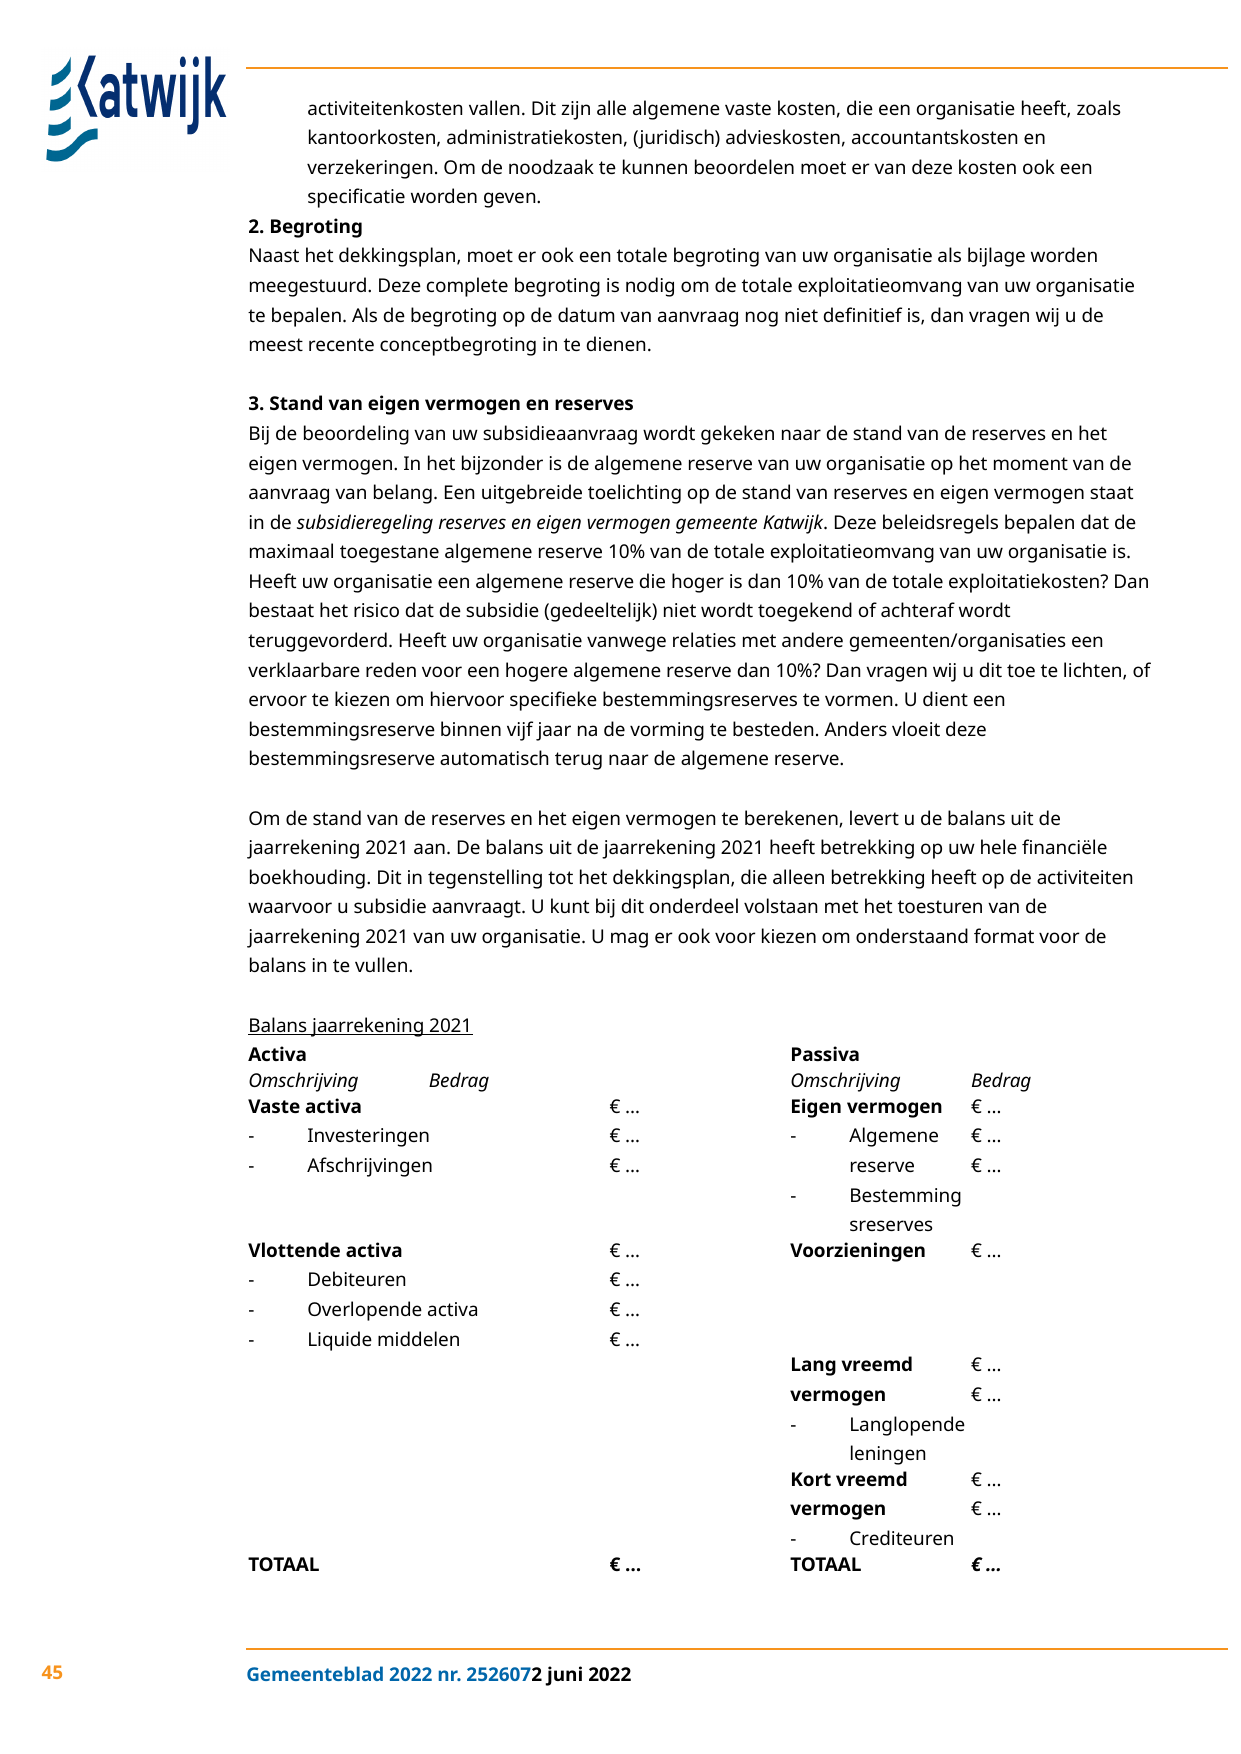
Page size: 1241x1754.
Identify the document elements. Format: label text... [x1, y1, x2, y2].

table_cell Bedrag [971, 1067, 1152, 1093]
text 2. Begroting [248, 213, 1152, 239]
table_cell € … € … € … [609, 1093, 790, 1237]
table_cell TOTAAL [248, 1551, 609, 1577]
list activiteitenkosten vallen. Dit zijn alle algemene vaste kosten, die een organisatie heeft, zoals kantoorkosten, administratiekosten, (juridisch) advieskosten, accountantskosten en verzekeringen. Om de noodzaak te kunnen beoordelen moet er van deze kosten ook een specificatie worden geven. [248, 95, 1152, 209]
table_header [971, 1042, 1152, 1067]
table_header Activa [248, 1042, 429, 1067]
table_cell Vlottende activa Debiteuren Overlopende activa Liquide middelen [248, 1237, 609, 1352]
table_cell [248, 1466, 609, 1551]
table_cell Kort vreemd vermogen Crediteuren [790, 1466, 971, 1551]
table_cell € … [971, 1237, 1152, 1352]
table_cell Omschrijving [790, 1067, 971, 1093]
text Naast het dekkingsplan, moet er ook een totale begroting van uw organisatie als bijlage worden meegestuurd. Deze complete begroting is nodig om de totale exploitatieomvang van uw organisatie te bepalen. Als de begroting op de datum van aanvraag nog niet definitief is, dan vragen wij u de meest recente conceptbegroting in te dienen. [248, 243, 1152, 357]
table_cell Vaste activa Investeringen Afschrijvingen [248, 1093, 609, 1237]
table_cell Voorzieningen [790, 1237, 971, 1352]
table_cell [609, 1466, 790, 1551]
table_cell Lang vreemd vermogen Langlopende leningen [790, 1352, 971, 1466]
table_cell € … € … € … [971, 1093, 1152, 1237]
table_cell [248, 1352, 609, 1466]
table_cell Eigen vermogen Algemene reserve Bestemmingsreserves [790, 1093, 971, 1237]
table_cell Omschrijving [248, 1067, 429, 1093]
text 3. Stand van eigen vermogen en reserves [248, 391, 1152, 416]
table_cell Bedrag [429, 1067, 790, 1093]
table_header Passiva [790, 1042, 971, 1067]
text Bij de beoordeling van uw subsidieaanvraag wordt gekeken naar de stand van de reserves en het eigen vermogen. In het bijzonder is de algemene reserve van uw organisatie op het moment van de aanvraag van belang. Een uitgebreide toelichting op de stand van reserves en eigen vermogen staat in de subsidieregeling reserves en eigen vermogen gemeente Katwijk. Deze beleidsregels bepalen dat de maximaal toegestane algemene reserve 10% van de totale exploitatieomvang van uw organisatie is. Heeft uw organisatie een algemene reserve die hoger is dan 10% van de totale exploitatiekosten? Dan bestaat het risico dat de subsidie (gedeeltelijk) niet wordt toegekend of achteraf wordt teruggevorderd. Heeft uw organisatie vanwege relaties met andere gemeenten/organisaties een verklaarbare reden voor een hogere algemene reserve dan 10%? Dan vragen wij u dit toe te lichten, of ervoor te kiezen om hiervoor specifieke bestemmingsreserves te vormen. U dient een bestemmingsreserve binnen vijf jaar na de vorming te besteden. Anders vloeit deze bestemmingsreserve automatisch terug naar de algemene reserve. [248, 420, 1152, 771]
table_cell € … [971, 1551, 1152, 1577]
table_cell € … [609, 1551, 790, 1577]
text Om de stand van de reserves en het eigen vermogen te berekenen, levert u de balans uit de jaarrekening 2021 aan. De balans uit de jaarrekening 2021 heeft betrekking op uw hele financiële boekhouding. Dit in tegenstelling tot het dekkingsplan, die alleen betrekking heeft op de activiteiten waarvoor u subsidie aanvraagt. U kunt bij dit onderdeel volstaan met het toesturen van de jaarrekening 2021 van uw organisatie. U mag er ook voor kiezen om onderstaand format voor de balans in te vullen. [248, 805, 1152, 978]
table_cell TOTAAL [790, 1551, 971, 1577]
table_cell € … € … € … € … [609, 1237, 790, 1352]
table_cell [609, 1352, 790, 1466]
table_header [429, 1042, 790, 1067]
table_cell € … € … [971, 1352, 1152, 1466]
table_cell € … € … [971, 1466, 1152, 1551]
text Balans jaarrekening 2021 [248, 1012, 1152, 1038]
picture [41, 47, 231, 172]
